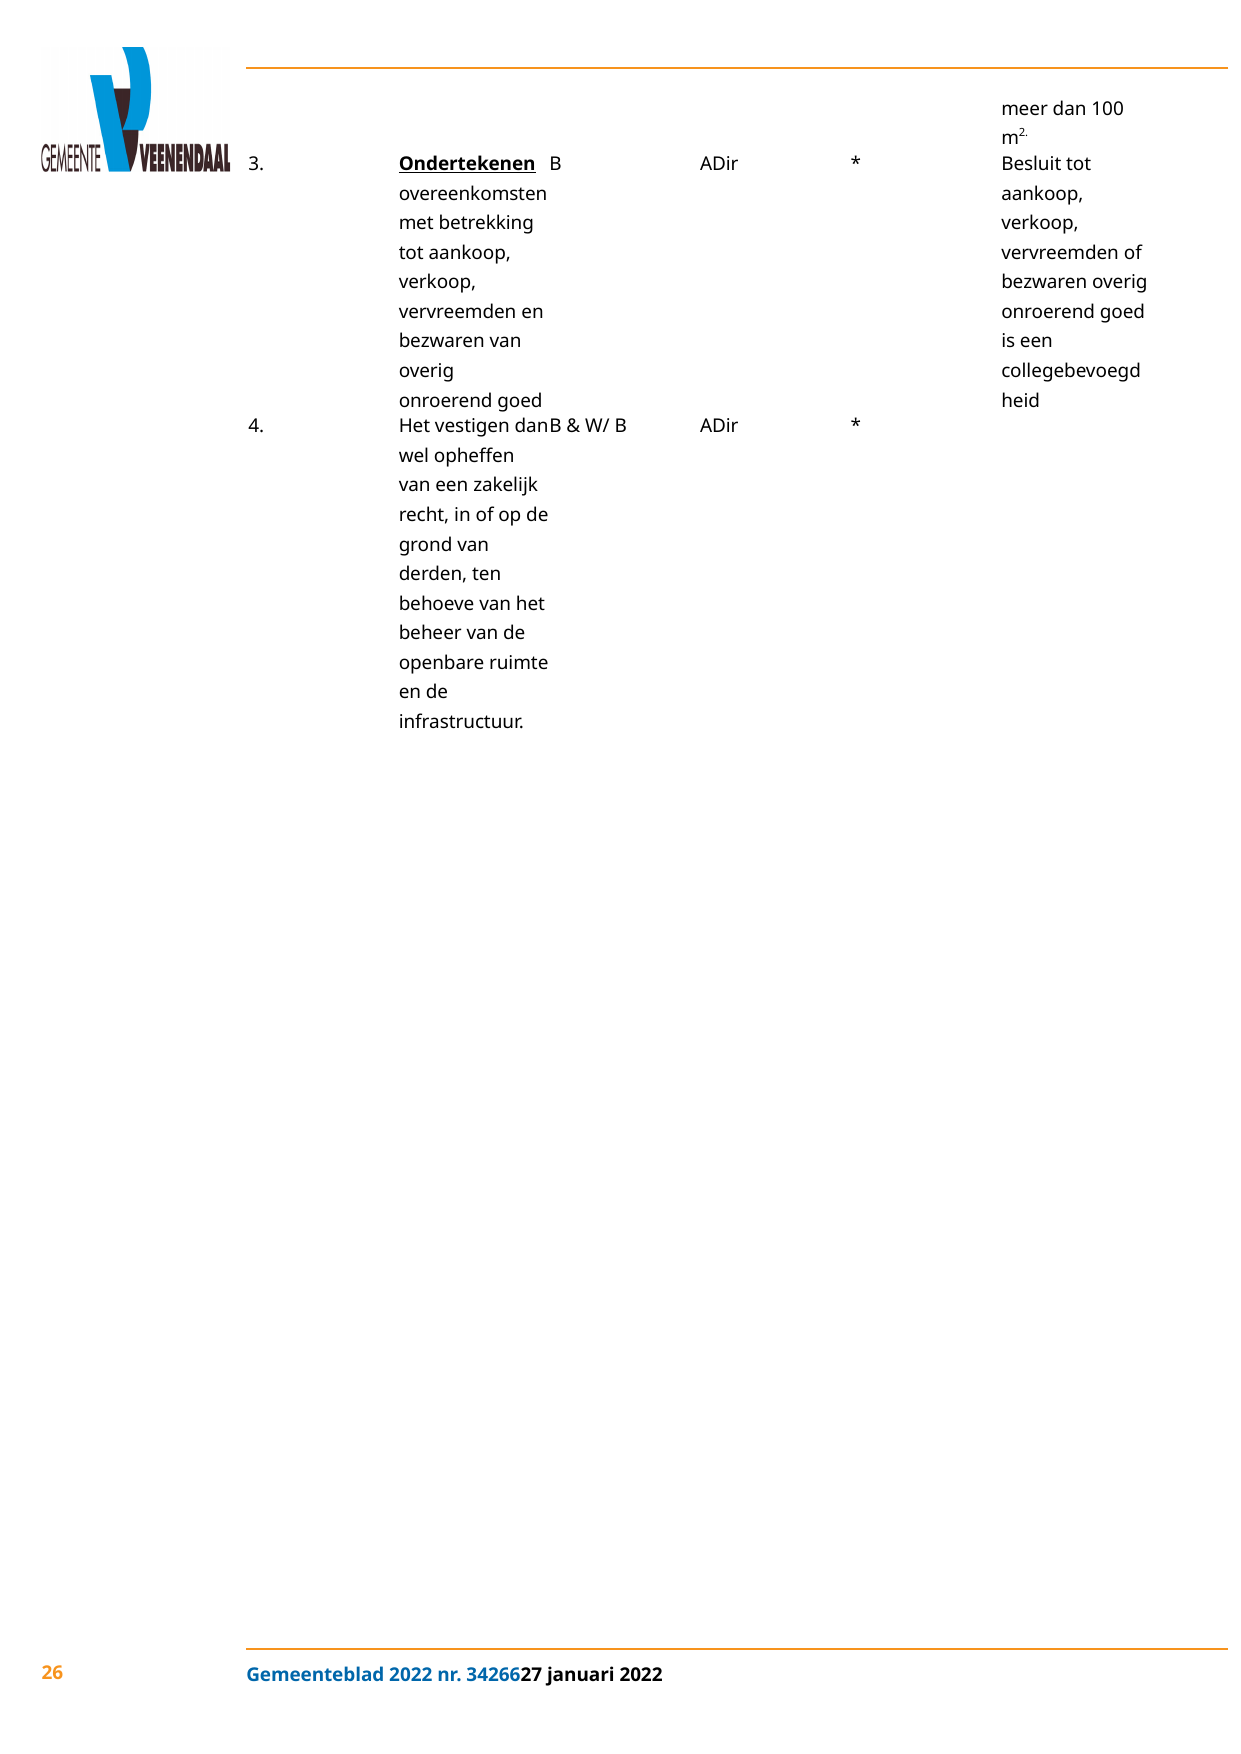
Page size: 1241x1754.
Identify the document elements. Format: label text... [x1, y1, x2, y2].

table_cell [399, 95, 549, 150]
table_cell ADir [700, 413, 850, 734]
table_cell [1001, 413, 1152, 734]
table_cell B [549, 150, 700, 412]
table_cell meer dan 100 m2. [1001, 95, 1152, 150]
table_cell 4. [248, 413, 398, 734]
table_cell Het vestigen dan wel opheffen van een zakelijk recht, in of op de grond van derden, ten behoeve van het beheer van de openbare ruimte en de infrastructuur. [399, 413, 549, 734]
table_cell [549, 95, 700, 150]
table_cell [850, 95, 1001, 150]
table_cell [700, 95, 850, 150]
table_cell * [850, 150, 1001, 412]
table_cell * [850, 413, 1001, 734]
table_cell [248, 95, 398, 150]
table_cell 3. [248, 150, 398, 412]
table_cell Besluit tot aankoop, verkoop, vervreemden of bezwaren overig onroerend goed is een collegebevoegdheid [1001, 150, 1152, 412]
picture [123, 47, 231, 172]
table_cell B & W/ B [549, 413, 700, 734]
picture [41, 47, 130, 172]
table_cell Ondertekenen overeenkomsten met betrekking tot aankoop, verkoop, vervreemden en bezwaren van overig onroerend goed [399, 150, 549, 412]
table_cell ADir [700, 150, 850, 412]
